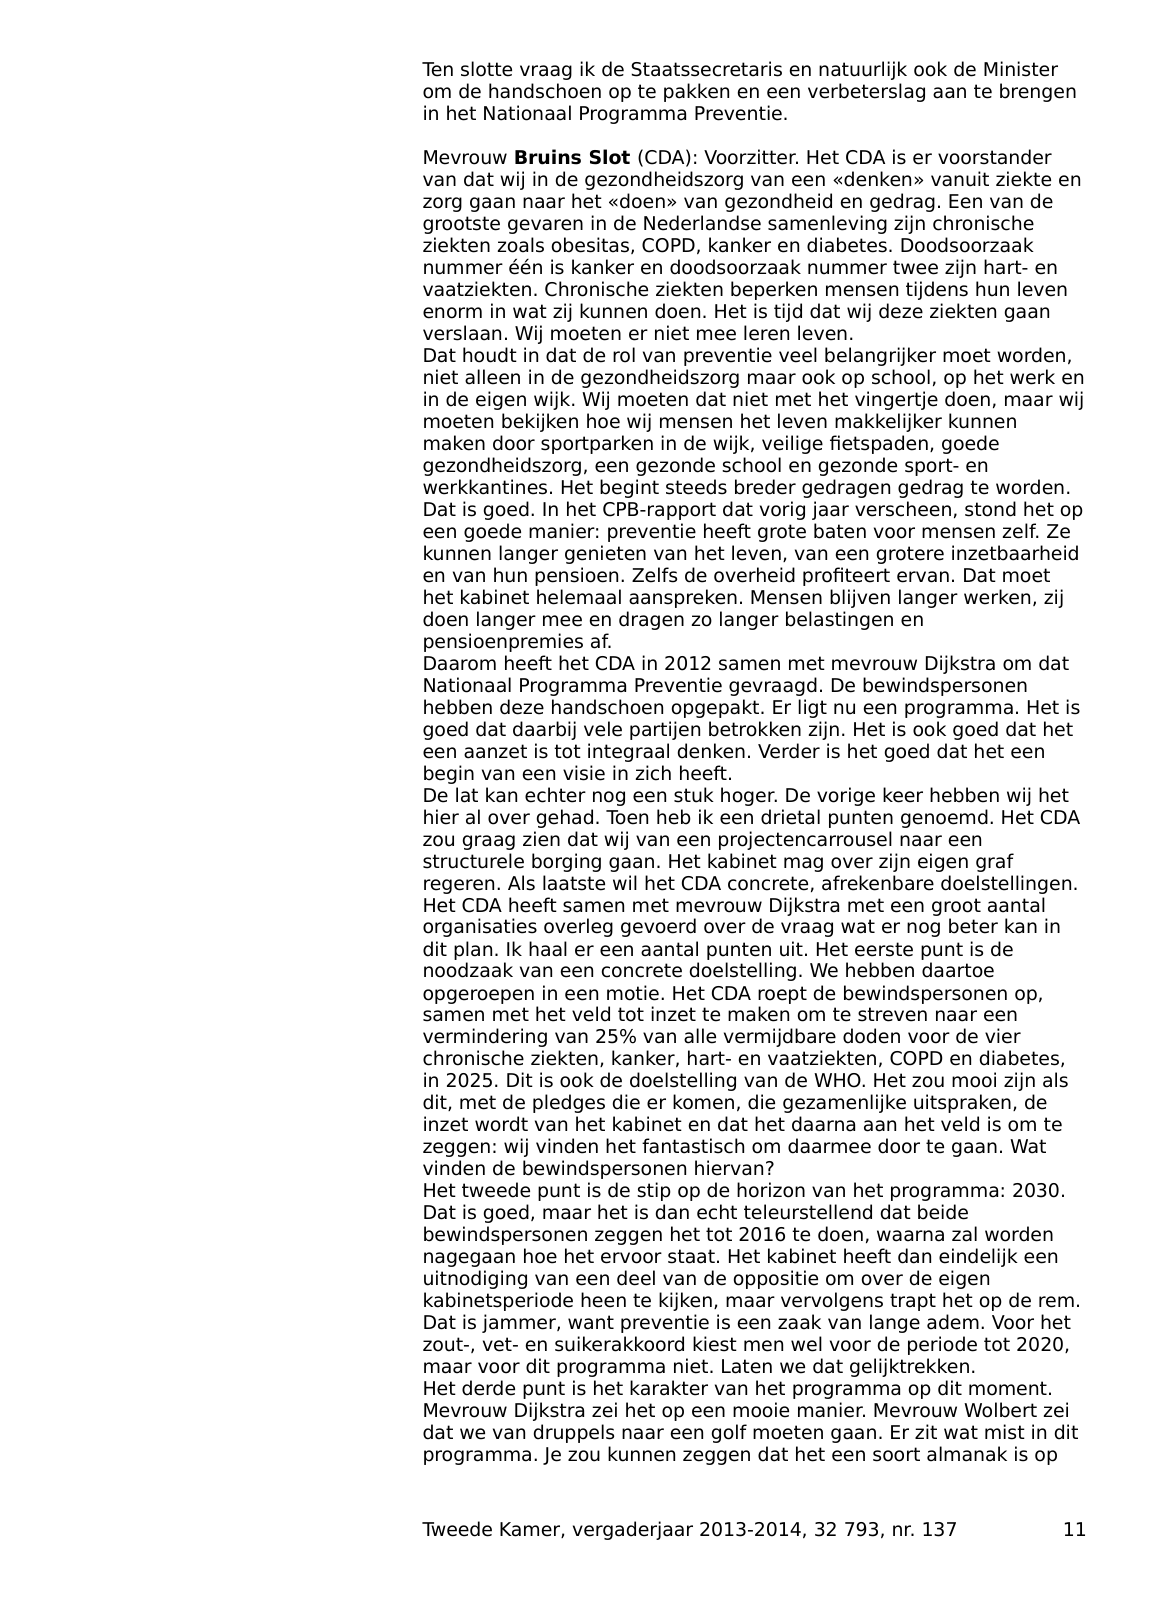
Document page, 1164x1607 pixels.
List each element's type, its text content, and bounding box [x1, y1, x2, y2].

text Daarom heeft het CDA in 2012 samen met mevrouw Dijkstra om dat Nationaal Programma Preventie gevraagd. De bewindspersonen hebben deze handschoen opgepakt. Er ligt nu een programma. Het is goed dat daarbij vele partijen betrokken zijn. Het is ook goed dat het een aanzet is tot integraal denken. Verder is het goed dat het een begin van een visie in zich heeft. [422, 653, 1087, 784]
text Het tweede punt is de stip op de horizon van het programma: 2030. Dat is goed, maar het is dan echt teleurstellend dat beide bewindspersonen zeggen het tot 2016 te doen, waarna zal worden nagegaan hoe het ervoor staat. Het kabinet heeft dan eindelijk een uitnodiging van een deel van de oppositie om over de eigen kabinetsperiode heen te kijken, maar vervolgens trapt het op de rem. Dat is jammer, want preventie is een zaak van lange adem. Voor het zout-, vet- en suikerakkoord kiest men wel voor de periode tot 2020, maar voor dit programma niet. Laten we dat gelijktrekken. [422, 1180, 1087, 1378]
text Ten slotte vraag ik de Staatssecretaris en natuurlijk ook de Minister om de handschoen op te pakken en een verbeterslag aan te brengen in het Nationaal Programma Preventie. [422, 59, 1087, 125]
text Het CDA heeft samen met mevrouw Dijkstra met een groot aantal organisaties overleg gevoerd over de vraag wat er nog beter kan in dit plan. Ik haal er een aantal punten uit. Het eerste punt is de noodzaak van een concrete doelstelling. We hebben daartoe opgeroepen in een motie. Het CDA roept de bewindspersonen op, samen met het veld tot inzet te maken om te streven naar een vermindering van 25% van alle vermijdbare doden voor de vier chronische ziekten, kanker, hart- en vaatziekten, COPD en diabetes, in 2025. Dit is ook de doelstelling van de WHO. Het zou mooi zijn als dit, met de pledges die er komen, die gezamenlijke uitspraken, de inzet wordt van het kabinet en dat het daarna aan het veld is om te zeggen: wij vinden het fantastisch om daarmee door te gaan. Wat vinden de bewindspersonen hiervan? [422, 894, 1087, 1180]
text De lat kan echter nog een stuk hoger. De vorige keer hebben wij het hier al over gehad. Toen heb ik een drietal punten genoemd. Het CDA zou graag zien dat wij van een projectencarrousel naar een structurele borging gaan. Het kabinet mag over zijn eigen graf regeren. Als laatste wil het CDA concrete, afrekenbare doelstellingen. [422, 784, 1087, 894]
text Dat houdt in dat de rol van preventie veel belangrijker moet worden, niet alleen in de gezondheidszorg maar ook op school, op het werk en in de eigen wijk. Wij moeten dat niet met het vingertje doen, maar wij moeten bekijken hoe wij mensen het leven makkelijker kunnen maken door sportparken in de wijk, veilige fietspaden, goede gezondheidszorg, een gezonde school en gezonde sport- en werkkantines. Het begint steeds breder gedragen gedrag te worden. Dat is goed. In het CPB-rapport dat vorig jaar verscheen, stond het op een goede manier: preventie heeft grote baten voor mensen zelf. Ze kunnen langer genieten van het leven, van een grotere inzetbaarheid en van hun pensioen. Zelfs de overheid profiteert ervan. Dat moet het kabinet helemaal aanspreken. Mensen blijven langer werken, zij doen langer mee en dragen zo langer belastingen en pensioenpremies af. [422, 345, 1087, 653]
text Mevrouw Bruins Slot (CDA): Voorzitter. Het CDA is er voorstander van dat wij in de gezondheidszorg van een «denken» vanuit ziekte en zorg gaan naar het «doen» van gezondheid en gedrag. Een van de grootste gevaren in de Nederlandse samenleving zijn chronische ziekten zoals obesitas, COPD, kanker en diabetes. Doodsoorzaak nummer één is kanker en doodsoorzaak nummer twee zijn hart- en vaatziekten. Chronische ziekten beperken mensen tijdens hun leven enorm in wat zij kunnen doen. Het is tijd dat wij deze ziekten gaan verslaan. Wij moeten er niet mee leren leven. [422, 147, 1087, 345]
text Het derde punt is het karakter van het programma op dit moment. Mevrouw Dijkstra zei het op een mooie manier. Mevrouw Wolbert zei dat we van druppels naar een golf moeten gaan. Er zit wat mist in dit programma. Je zou kunnen zeggen dat het een soort almanak is op [422, 1378, 1087, 1466]
